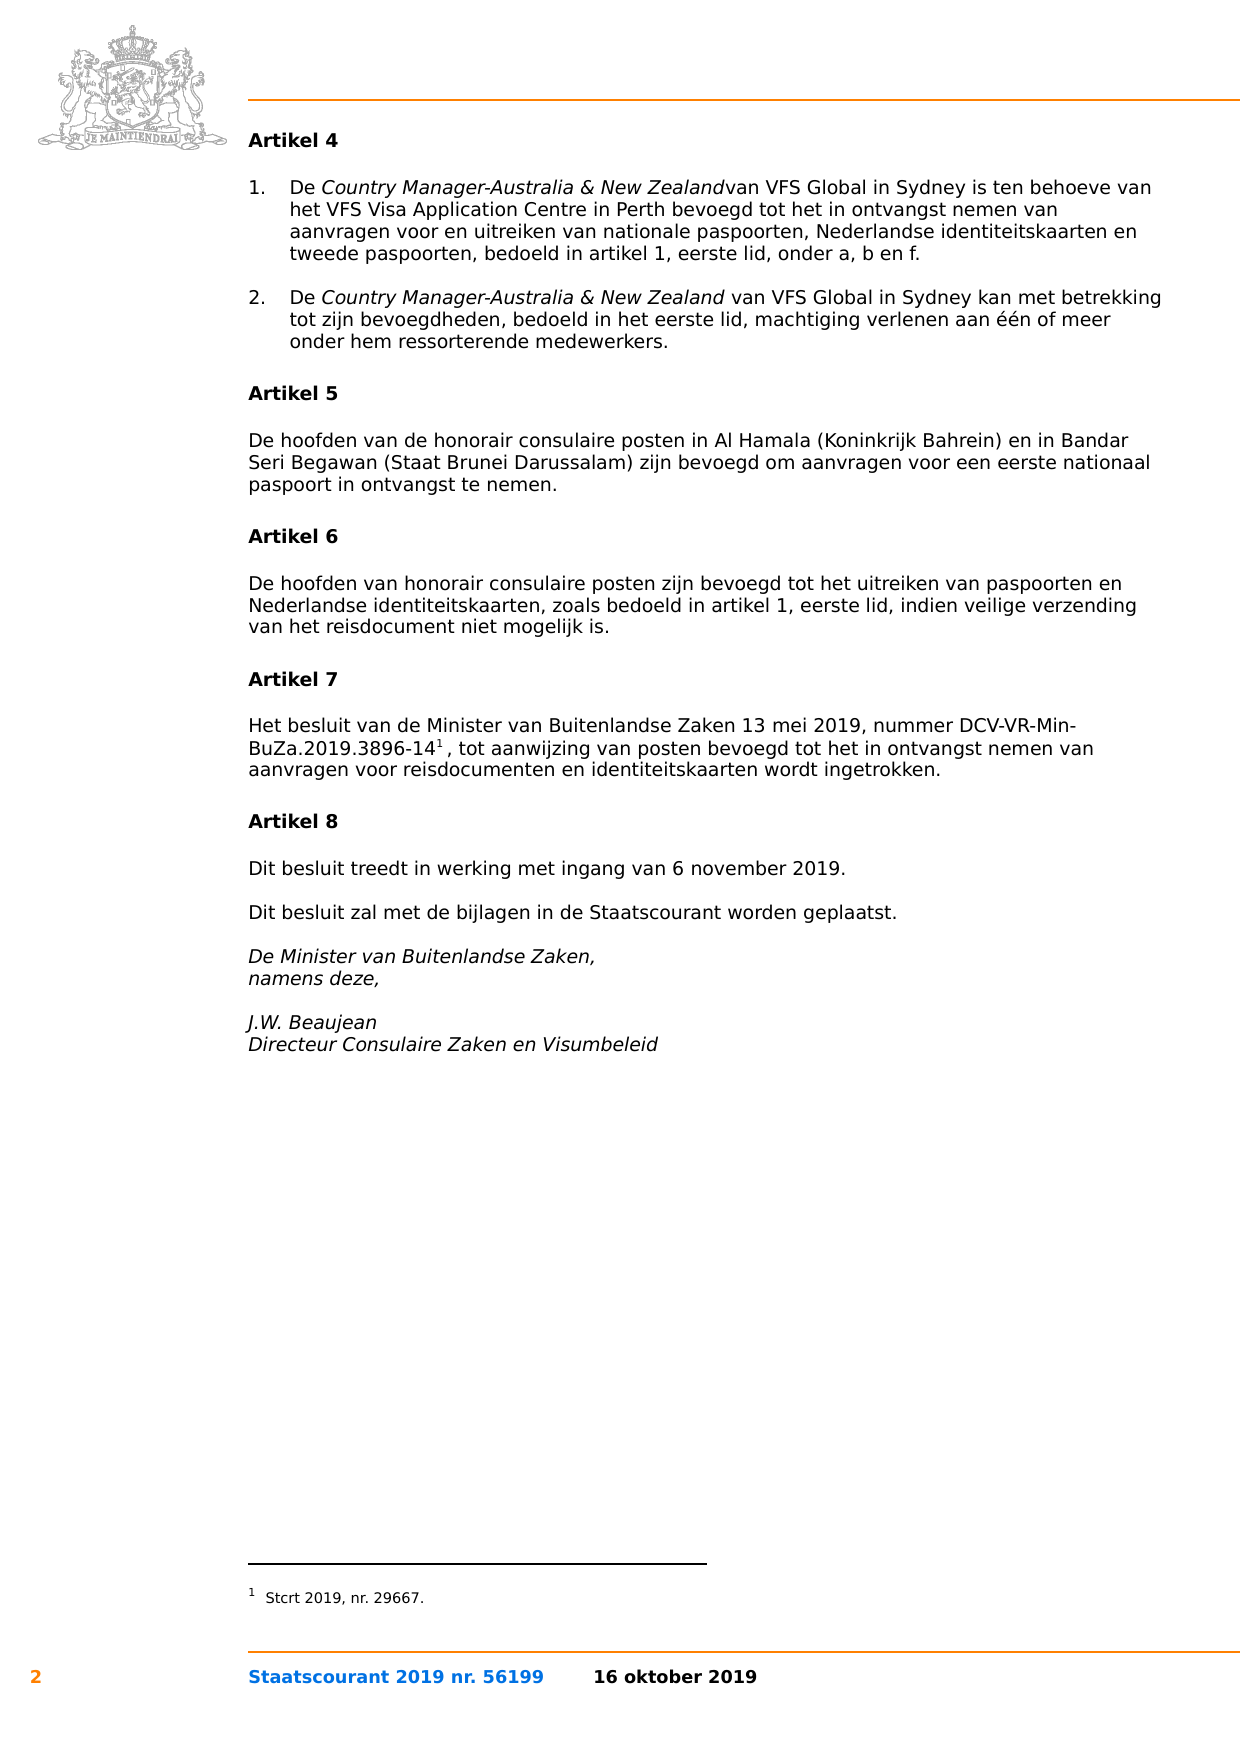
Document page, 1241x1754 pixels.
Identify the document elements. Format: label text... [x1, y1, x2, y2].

picture [38, 25, 227, 150]
text De hoofden van honorair consulaire posten zijn bevoegd tot het uitreiken van paspoorten en Nederlandse identiteitskaarten, zoals bedoeld in artikel 1, eerste lid, indien veilige verzending van het reisdocument niet mogelijk is. [248, 572, 1163, 638]
text De Minister van Buitenlandse Zaken, namens deze, J.W. Beaujean Directeur Consulaire Zaken en Visumbeleid [248, 946, 1163, 1056]
text 1. De Country Manager-Australia & New Zealandvan VFS Global in Sydney is ten behoeve van het VFS Visa Application Centre in Perth bevoegd tot het in ontvangst nemen van aanvragen voor en uitreiken van nationale paspoorten, Nederlandse identiteitskaarten en tweede paspoorten, bedoeld in artikel 1, eerste lid, onder a, b en f. [248, 177, 1163, 265]
subtitle Artikel 8 [248, 811, 1163, 833]
subtitle Artikel 5 [248, 383, 1163, 404]
text Stcrt 2019, nr. 29667. [248, 1586, 1163, 1608]
text Dit besluit zal met de bijlagen in de Staatscourant worden geplaatst. [248, 902, 1163, 924]
subtitle Artikel 7 [248, 668, 1163, 690]
subtitle Artikel 6 [248, 526, 1163, 547]
subtitle Artikel 4 [248, 130, 1163, 152]
text Het besluit van de Minister van Buitenlandse Zaken 13 mei 2019, nummer DCV-VR-Min-BuZa.2019.3896-14, tot aanwijzing van posten bevoegd tot het in ontvangst nemen van aanvragen voor reisdocumenten en identiteitskaarten wordt ingetrokken. [248, 715, 1163, 781]
text De hoofden van de honorair consulaire posten in Al Hamala (Koninkrijk Bahrein) en in Bandar Seri Begawan (Staat Brunei Darussalam) zijn bevoegd om aanvragen voor een eerste nationaal paspoort in ontvangst te nemen. [248, 429, 1163, 496]
text Dit besluit treedt in werking met ingang van 6 november 2019. [248, 858, 1163, 880]
text 2. De Country Manager-Australia & New Zealand van VFS Global in Sydney kan met betrekking tot zijn bevoegdheden, bedoeld in het eerste lid, machtiging verlenen aan één of meer onder hem ressorterende medewerkers. [248, 287, 1163, 353]
